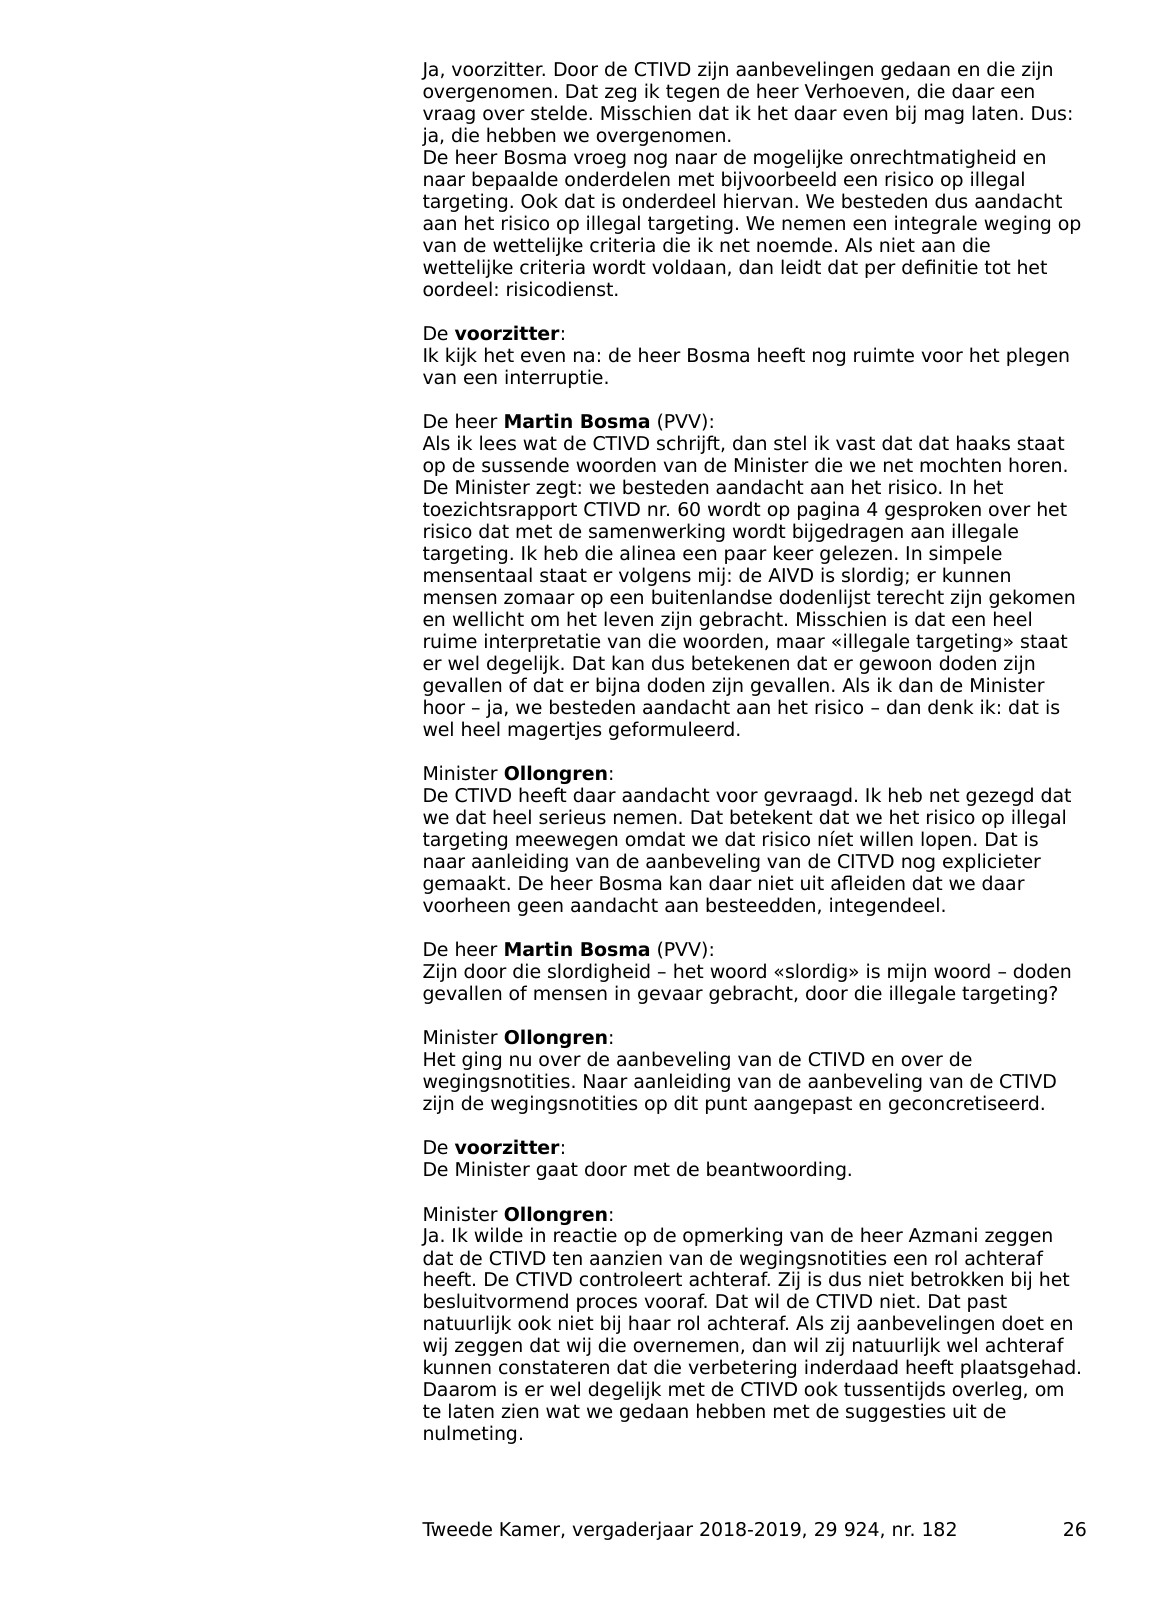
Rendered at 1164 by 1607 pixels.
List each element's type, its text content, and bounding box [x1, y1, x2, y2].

text Minister Ollongren: [422, 1027, 1087, 1049]
text Minister Ollongren: [422, 1203, 1087, 1225]
text Ja, voorzitter. Door de CTIVD zijn aanbevelingen gedaan en die zijn overgenomen. Dat zeg ik tegen de heer Verhoeven, die daar een vraag over stelde. Misschien dat ik het daar even bij mag laten. Dus: ja, die hebben we overgenomen. [422, 59, 1087, 147]
text Ik kijk het even na: de heer Bosma heeft nog ruimte voor het plegen van een interruptie. [422, 345, 1087, 389]
text Het ging nu over de aanbeveling van de CTIVD en over de wegingsnotities. Naar aanleiding van de aanbeveling van de CTIVD zijn de wegingsnotities op dit punt aangepast en geconcretiseerd. [422, 1049, 1087, 1115]
text Zijn door die slordigheid – het woord «slordig» is mijn woord – doden gevallen of mensen in gevaar gebracht, door die illegale targeting? [422, 961, 1087, 1005]
text De voorzitter: [422, 1137, 1087, 1159]
text De voorzitter: [422, 323, 1087, 345]
text Ja. Ik wilde in reactie op de opmerking van de heer Azmani zeggen dat de CTIVD ten aanzien van de wegingsnotities een rol achteraf heeft. De CTIVD controleert achteraf. Zij is dus niet betrokken bij het besluitvormend proces vooraf. Dat wil de CTIVD niet. Dat past natuurlijk ook niet bij haar rol achteraf. Als zij aanbevelingen doet en wij zeggen dat wij die overnemen, dan wil zij natuurlijk wel achteraf kunnen constateren dat die verbetering inderdaad heeft plaatsgehad. Daarom is er wel degelijk met de CTIVD ook tussentijds overleg, om te laten zien wat we gedaan hebben met de suggesties uit de nulmeting. [422, 1225, 1087, 1445]
text De heer Martin Bosma (PVV): [422, 939, 1087, 961]
text De heer Bosma vroeg nog naar de mogelijke onrechtmatigheid en naar bepaalde onderdelen met bijvoorbeeld een risico op illegal targeting. Ook dat is onderdeel hiervan. We besteden dus aandacht aan het risico op illegal targeting. We nemen een integrale weging op van de wettelijke criteria die ik net noemde. Als niet aan die wettelijke criteria wordt voldaan, dan leidt dat per definitie tot het oordeel: risicodienst. [422, 147, 1087, 301]
text De Minister gaat door met de beantwoording. [422, 1159, 1087, 1181]
text De CTIVD heeft daar aandacht voor gevraagd. Ik heb net gezegd dat we dat heel serieus nemen. Dat betekent dat we het risico op illegal targeting meewegen omdat we dat risico níet willen lopen. Dat is naar aanleiding van de aanbeveling van de CITVD nog explicieter gemaakt. De heer Bosma kan daar niet uit afleiden dat we daar voorheen geen aandacht aan besteedden, integendeel. [422, 785, 1087, 917]
text Als ik lees wat de CTIVD schrijft, dan stel ik vast dat dat haaks staat op de sussende woorden van de Minister die we net mochten horen. De Minister zegt: we besteden aandacht aan het risico. In het toezichtsrapport CTIVD nr. 60 wordt op pagina 4 gesproken over het risico dat met de samenwerking wordt bijgedragen aan illegale targeting. Ik heb die alinea een paar keer gelezen. In simpele mensentaal staat er volgens mij: de AIVD is slordig; er kunnen mensen zomaar op een buitenlandse dodenlijst terecht zijn gekomen en wellicht om het leven zijn gebracht. Misschien is dat een heel ruime interpretatie van die woorden, maar «illegale targeting» staat er wel degelijk. Dat kan dus betekenen dat er gewoon doden zijn gevallen of dat er bijna doden zijn gevallen. Als ik dan de Minister hoor – ja, we besteden aandacht aan het risico – dan denk ik: dat is wel heel magertjes geformuleerd. [422, 433, 1087, 741]
text Minister Ollongren: [422, 763, 1087, 785]
text De heer Martin Bosma (PVV): [422, 411, 1087, 433]
